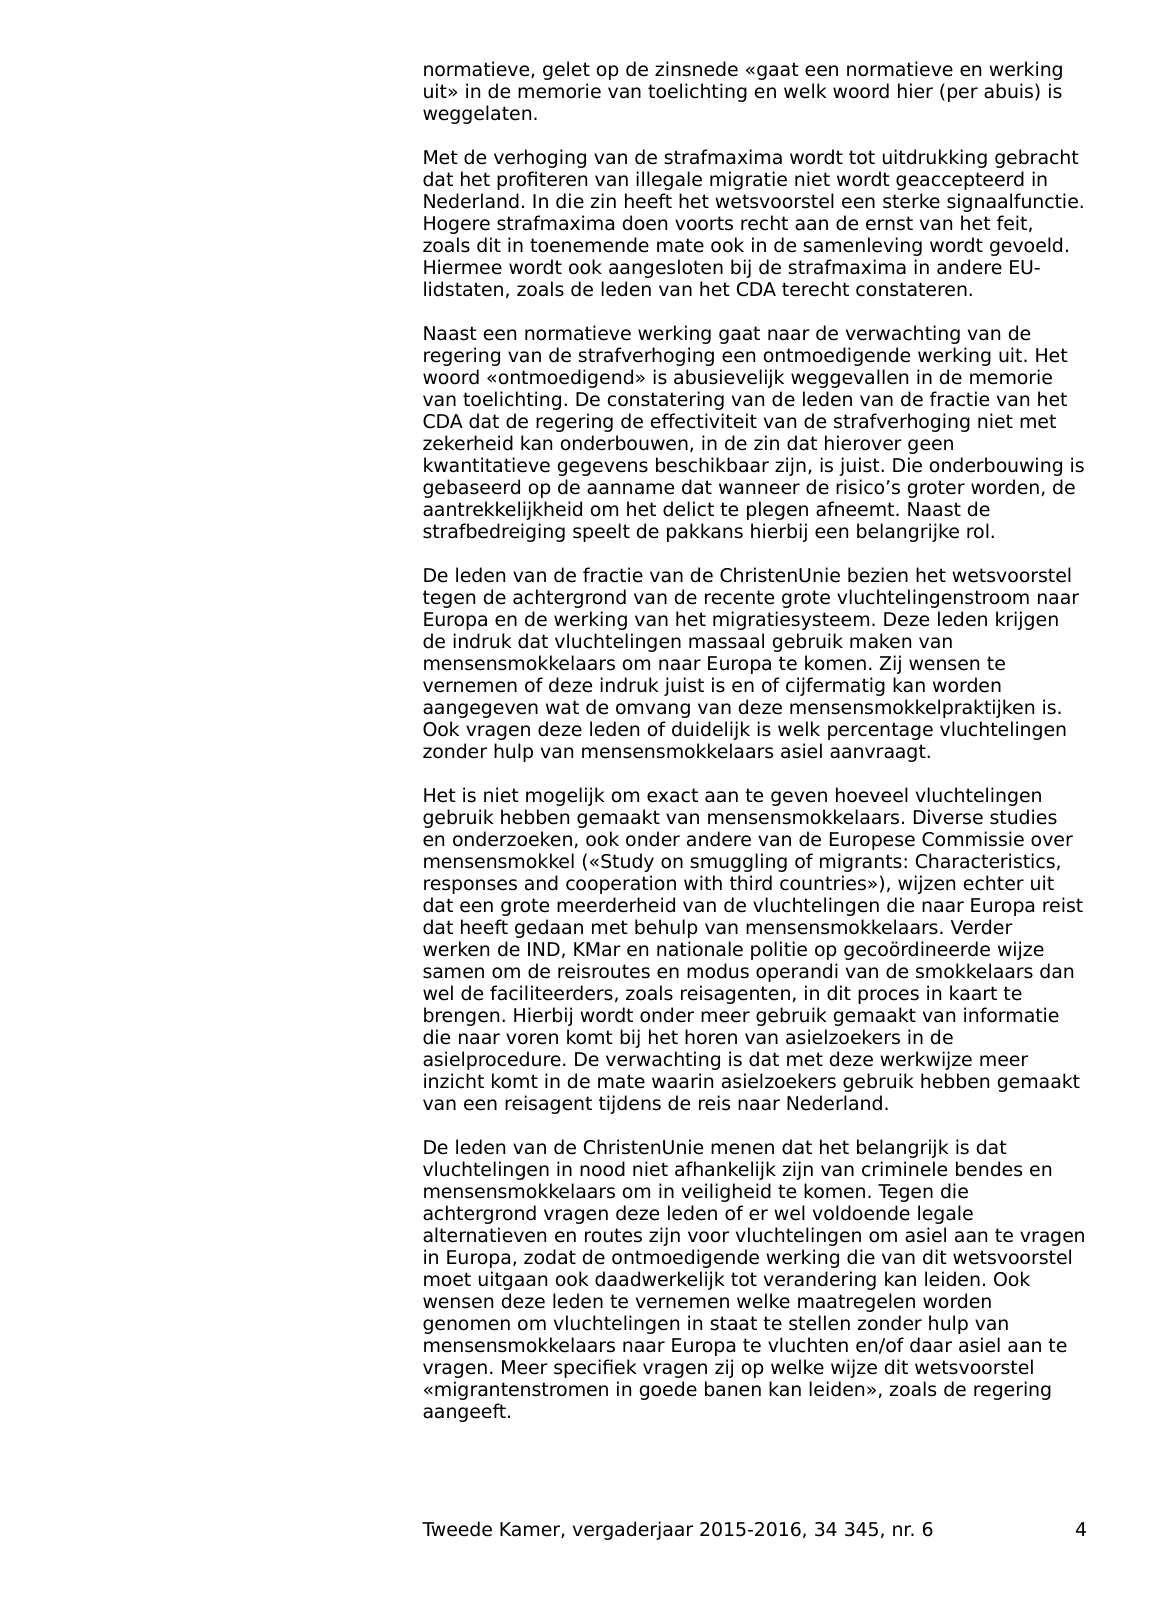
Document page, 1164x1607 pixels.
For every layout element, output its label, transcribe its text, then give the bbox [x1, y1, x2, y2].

text normatieve, gelet op de zinsnede «gaat een normatieve en werking uit» in de memorie van toelichting en welk woord hier (per abuis) is weggelaten. [422, 59, 1087, 125]
text De leden van de ChristenUnie menen dat het belangrijk is dat vluchtelingen in nood niet afhankelijk zijn van criminele bendes en mensensmokkelaars om in veiligheid te komen. Tegen die achtergrond vragen deze leden of er wel voldoende legale alternatieven en routes zijn voor vluchtelingen om asiel aan te vragen in Europa, zodat de ontmoedigende werking die van dit wetsvoorstel moet uitgaan ook daadwerkelijk tot verandering kan leiden. Ook wensen deze leden te vernemen welke maatregelen worden genomen om vluchtelingen in staat te stellen zonder hulp van mensensmokkelaars naar Europa te vluchten en/of daar asiel aan te vragen. Meer specifiek vragen zij op welke wijze dit wetsvoorstel «migrantenstromen in goede banen kan leiden», zoals de regering aangeeft. [422, 1137, 1087, 1423]
text Naast een normatieve werking gaat naar de verwachting van de regering van de strafverhoging een ontmoedigende werking uit. Het woord «ontmoedigend» is abusievelijk weggevallen in de memorie van toelichting. De constatering van de leden van de fractie van het CDA dat de regering de effectiviteit van de strafverhoging niet met zekerheid kan onderbouwen, in de zin dat hierover geen kwantitatieve gegevens beschikbaar zijn, is juist. Die onderbouwing is gebaseerd op de aanname dat wanneer de risico’s groter worden, de aantrekkelijkheid om het delict te plegen afneemt. Naast de strafbedreiging speelt de pakkans hierbij een belangrijke rol. [422, 323, 1087, 543]
text Het is niet mogelijk om exact aan te geven hoeveel vluchtelingen gebruik hebben gemaakt van mensensmokkelaars. Diverse studies en onderzoeken, ook onder andere van de Europese Commissie over mensensmokkel («Study on smuggling of migrants: Characteristics, responses and cooperation with third countries»), wijzen echter uit dat een grote meerderheid van de vluchtelingen die naar Europa reist dat heeft gedaan met behulp van mensensmokkelaars. Verder werken de IND, KMar en nationale politie op gecoördineerde wijze samen om de reisroutes en modus operandi van de smokkelaars dan wel de faciliteerders, zoals reisagenten, in dit proces in kaart te brengen. Hierbij wordt onder meer gebruik gemaakt van informatie die naar voren komt bij het horen van asielzoekers in de asielprocedure. De verwachting is dat met deze werkwijze meer inzicht komt in de mate waarin asielzoekers gebruik hebben gemaakt van een reisagent tijdens de reis naar Nederland. [422, 785, 1087, 1115]
text Met de verhoging van de strafmaxima wordt tot uitdrukking gebracht dat het profiteren van illegale migratie niet wordt geaccepteerd in Nederland. In die zin heeft het wetsvoorstel een sterke signaalfunctie. Hogere strafmaxima doen voorts recht aan de ernst van het feit, zoals dit in toenemende mate ook in de samenleving wordt gevoeld. Hiermee wordt ook aangesloten bij de strafmaxima in andere EU-lidstaten, zoals de leden van het CDA terecht constateren. [422, 147, 1087, 301]
text De leden van de fractie van de ChristenUnie bezien het wetsvoorstel tegen de achtergrond van de recente grote vluchtelingenstroom naar Europa en de werking van het migratiesysteem. Deze leden krijgen de indruk dat vluchtelingen massaal gebruik maken van mensensmokkelaars om naar Europa te komen. Zij wensen te vernemen of deze indruk juist is en of cijfermatig kan worden aangegeven wat de omvang van deze mensensmokkelpraktijken is. Ook vragen deze leden of duidelijk is welk percentage vluchtelingen zonder hulp van mensensmokkelaars asiel aanvraagt. [422, 565, 1087, 763]
